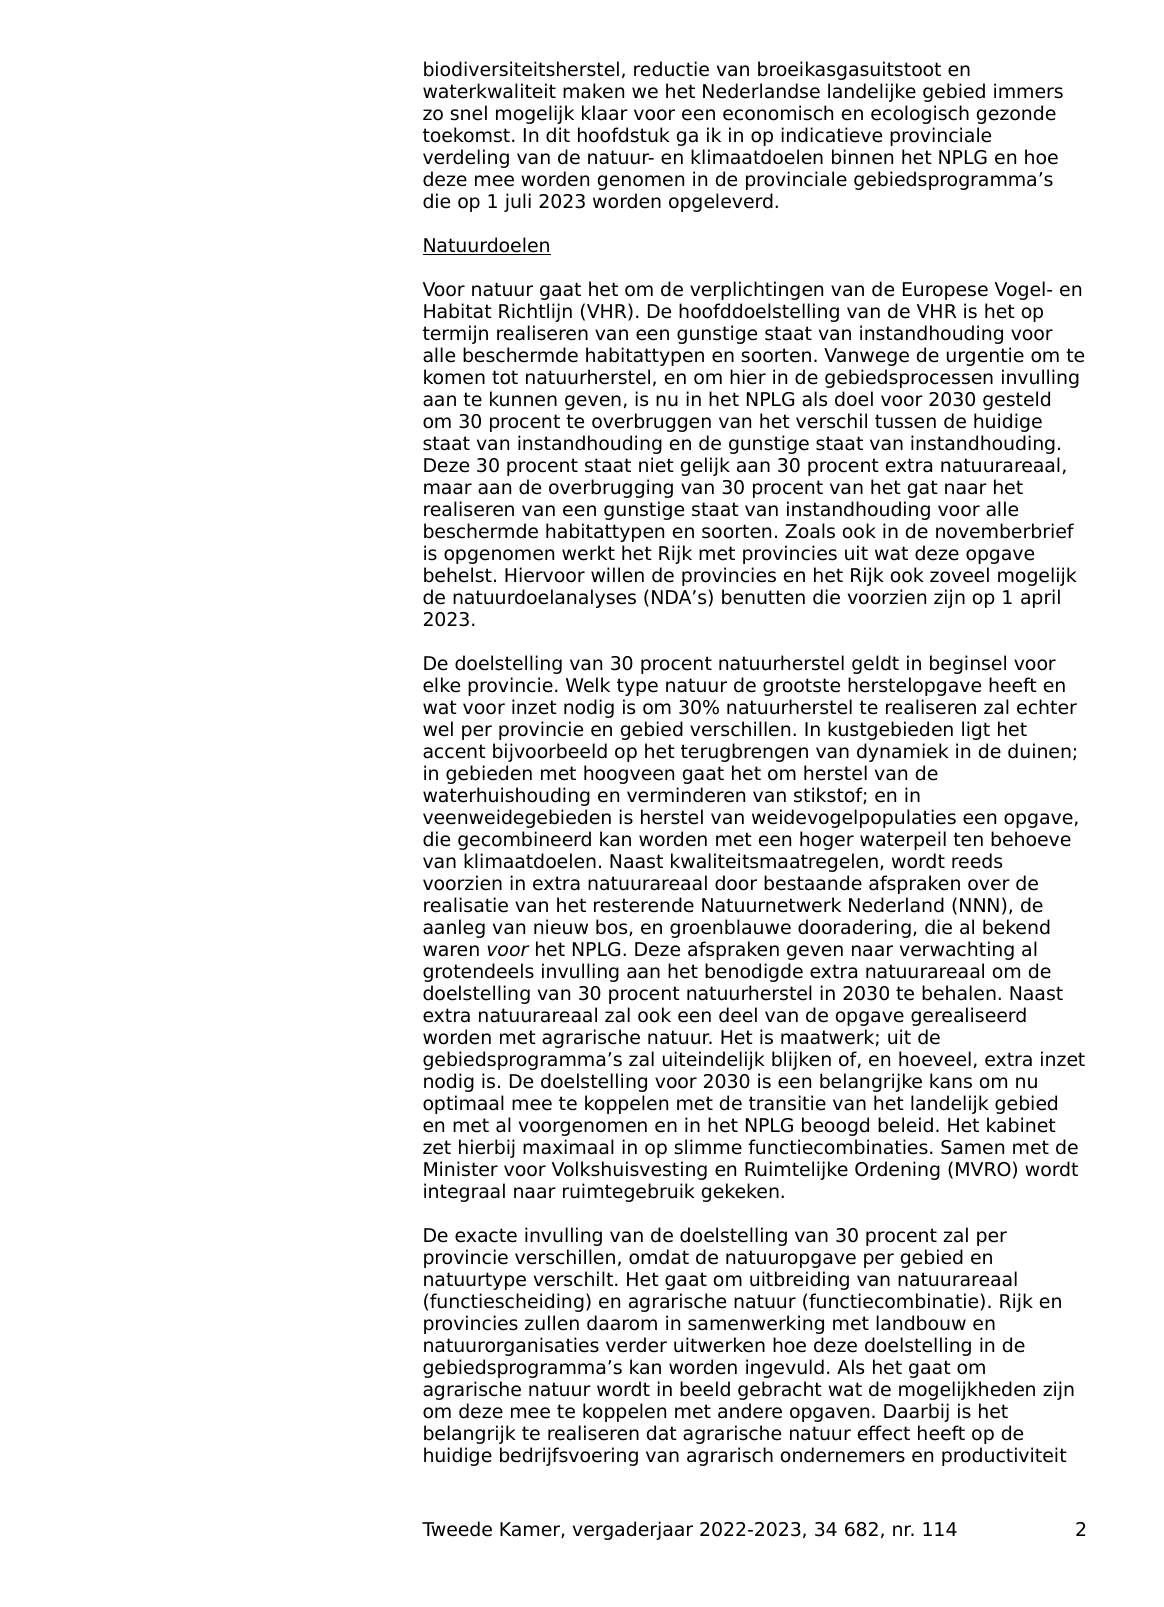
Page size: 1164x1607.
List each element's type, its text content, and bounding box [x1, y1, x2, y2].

text De exacte invulling van de doelstelling van 30 procent zal per provincie verschillen, omdat de natuuropgave per gebied en natuurtype verschilt. Het gaat om uitbreiding van natuurareaal (functiescheiding) en agrarische natuur (functiecombinatie). Rijk en provincies zullen daarom in samenwerking met landbouw en natuurorganisaties verder uitwerken hoe deze doelstelling in de gebiedsprogramma’s kan worden ingevuld. Als het gaat om agrarische natuur wordt in beeld gebracht wat de mogelijkheden zijn om deze mee te koppelen met andere opgaven. Daarbij is het belangrijk te realiseren dat agrarische natuur effect heeft op de huidige bedrijfsvoering van agrarisch ondernemers en productiviteit [422, 1225, 1087, 1467]
text Voor natuur gaat het om de verplichtingen van de Europese Vogel- en Habitat Richtlijn (VHR). De hoofddoelstelling van de VHR is het op termijn realiseren van een gunstige staat van instandhouding voor alle beschermde habitattypen en soorten. Vanwege de urgentie om te komen tot natuurherstel, en om hier in de gebiedsprocessen invulling aan te kunnen geven, is nu in het NPLG als doel voor 2030 gesteld om 30 procent te overbruggen van het verschil tussen de huidige staat van instandhouding en de gunstige staat van instandhouding. Deze 30 procent staat niet gelijk aan 30 procent extra natuurareaal, maar aan de overbrugging van 30 procent van het gat naar het realiseren van een gunstige staat van instandhouding voor alle beschermde habitattypen en soorten. Zoals ook in de novemberbrief is opgenomen werkt het Rijk met provincies uit wat deze opgave behelst. Hiervoor willen de provincies en het Rijk ook zoveel mogelijk de natuurdoelanalyses (NDA’s) benutten die voorzien zijn op 1 april 2023. [422, 279, 1087, 631]
subtitle Natuurdoelen [422, 235, 1087, 257]
text De doelstelling van 30 procent natuurherstel geldt in beginsel voor elke provincie. Welk type natuur de grootste herstelopgave heeft en wat voor inzet nodig is om 30% natuurherstel te realiseren zal echter wel per provincie en gebied verschillen. In kustgebieden ligt het accent bijvoorbeeld op het terugbrengen van dynamiek in de duinen; in gebieden met hoogveen gaat het om herstel van de waterhuishouding en verminderen van stikstof; en in veenweidegebieden is herstel van weidevogelpopulaties een opgave, die gecombineerd kan worden met een hoger waterpeil ten behoeve van klimaatdoelen. Naast kwaliteitsmaatregelen, wordt reeds voorzien in extra natuurareaal door bestaande afspraken over de realisatie van het resterende Natuurnetwerk Nederland (NNN), de aanleg van nieuw bos, en groenblauwe dooradering, die al bekend waren voor het NPLG. Deze afspraken geven naar verwachting al grotendeels invulling aan het benodigde extra natuurareaal om de doelstelling van 30 procent natuurherstel in 2030 te behalen. Naast extra natuurareaal zal ook een deel van de opgave gerealiseerd worden met agrarische natuur. Het is maatwerk; uit de gebiedsprogramma’s zal uiteindelijk blijken of, en hoeveel, extra inzet nodig is. De doelstelling voor 2030 is een belangrijke kans om nu optimaal mee te koppelen met de transitie van het landelijk gebied en met al voorgenomen en in het NPLG beoogd beleid. Het kabinet zet hierbij maximaal in op slimme functiecombinaties. Samen met de Minister voor Volkshuisvesting en Ruimtelijke Ordening (MVRO) wordt integraal naar ruimtegebruik gekeken. [422, 653, 1087, 1203]
text biodiversiteitsherstel, reductie van broeikasgasuitstoot en waterkwaliteit maken we het Nederlandse landelijke gebied immers zo snel mogelijk klaar voor een economisch en ecologisch gezonde toekomst. In dit hoofdstuk ga ik in op indicatieve provinciale verdeling van de natuur- en klimaatdoelen binnen het NPLG en hoe deze mee worden genomen in de provinciale gebiedsprogramma’s die op 1 juli 2023 worden opgeleverd. [422, 59, 1087, 213]
